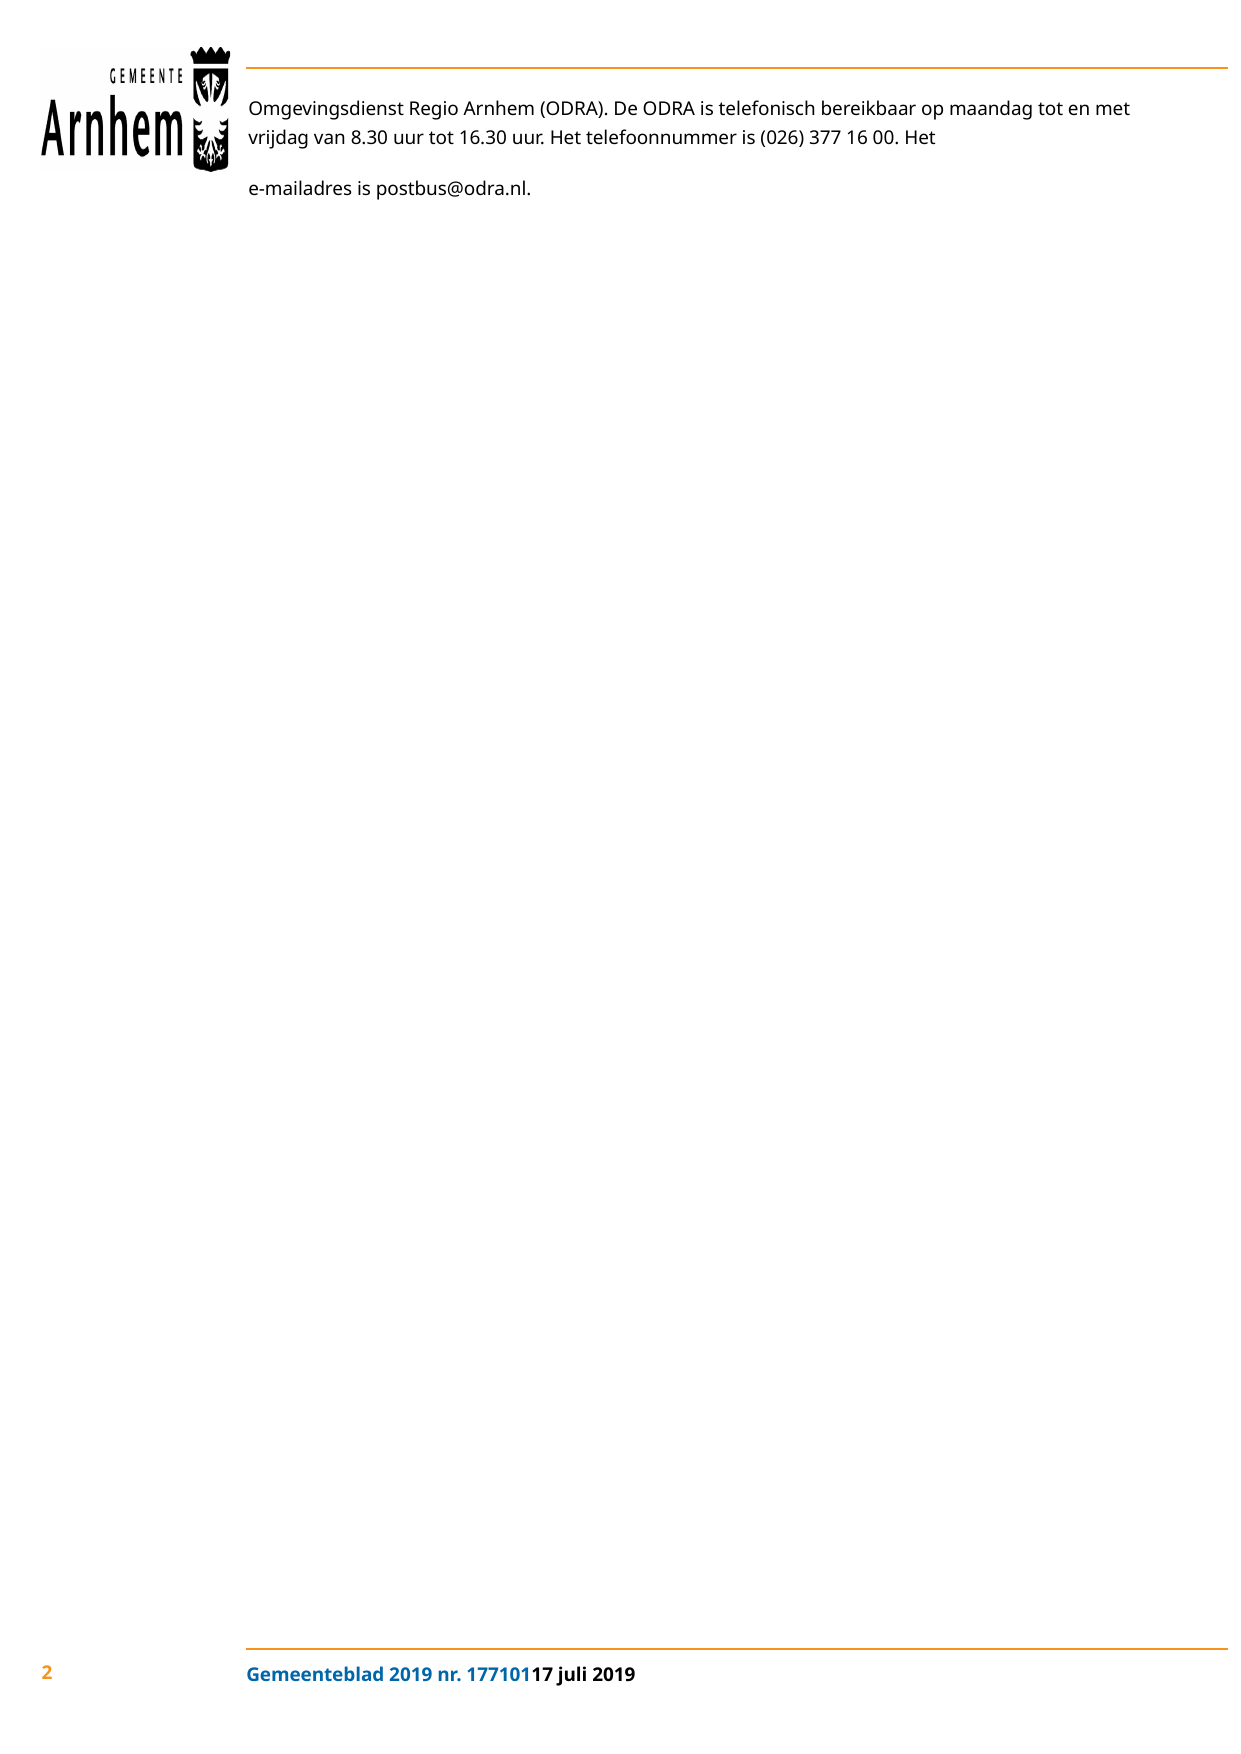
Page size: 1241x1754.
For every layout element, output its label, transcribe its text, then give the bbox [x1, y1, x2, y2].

text Omgevingsdienst Regio Arnhem (ODRA). De ODRA is telefonisch bereikbaar op maandag tot en met vrijdag van 8.30 uur tot 16.30 uur. Het telefoonnummer is (026) 377 16 00. Het [248, 95, 1152, 150]
picture [41, 47, 231, 172]
text e-mailadres is postbus@odra.nl. [248, 175, 1152, 201]
